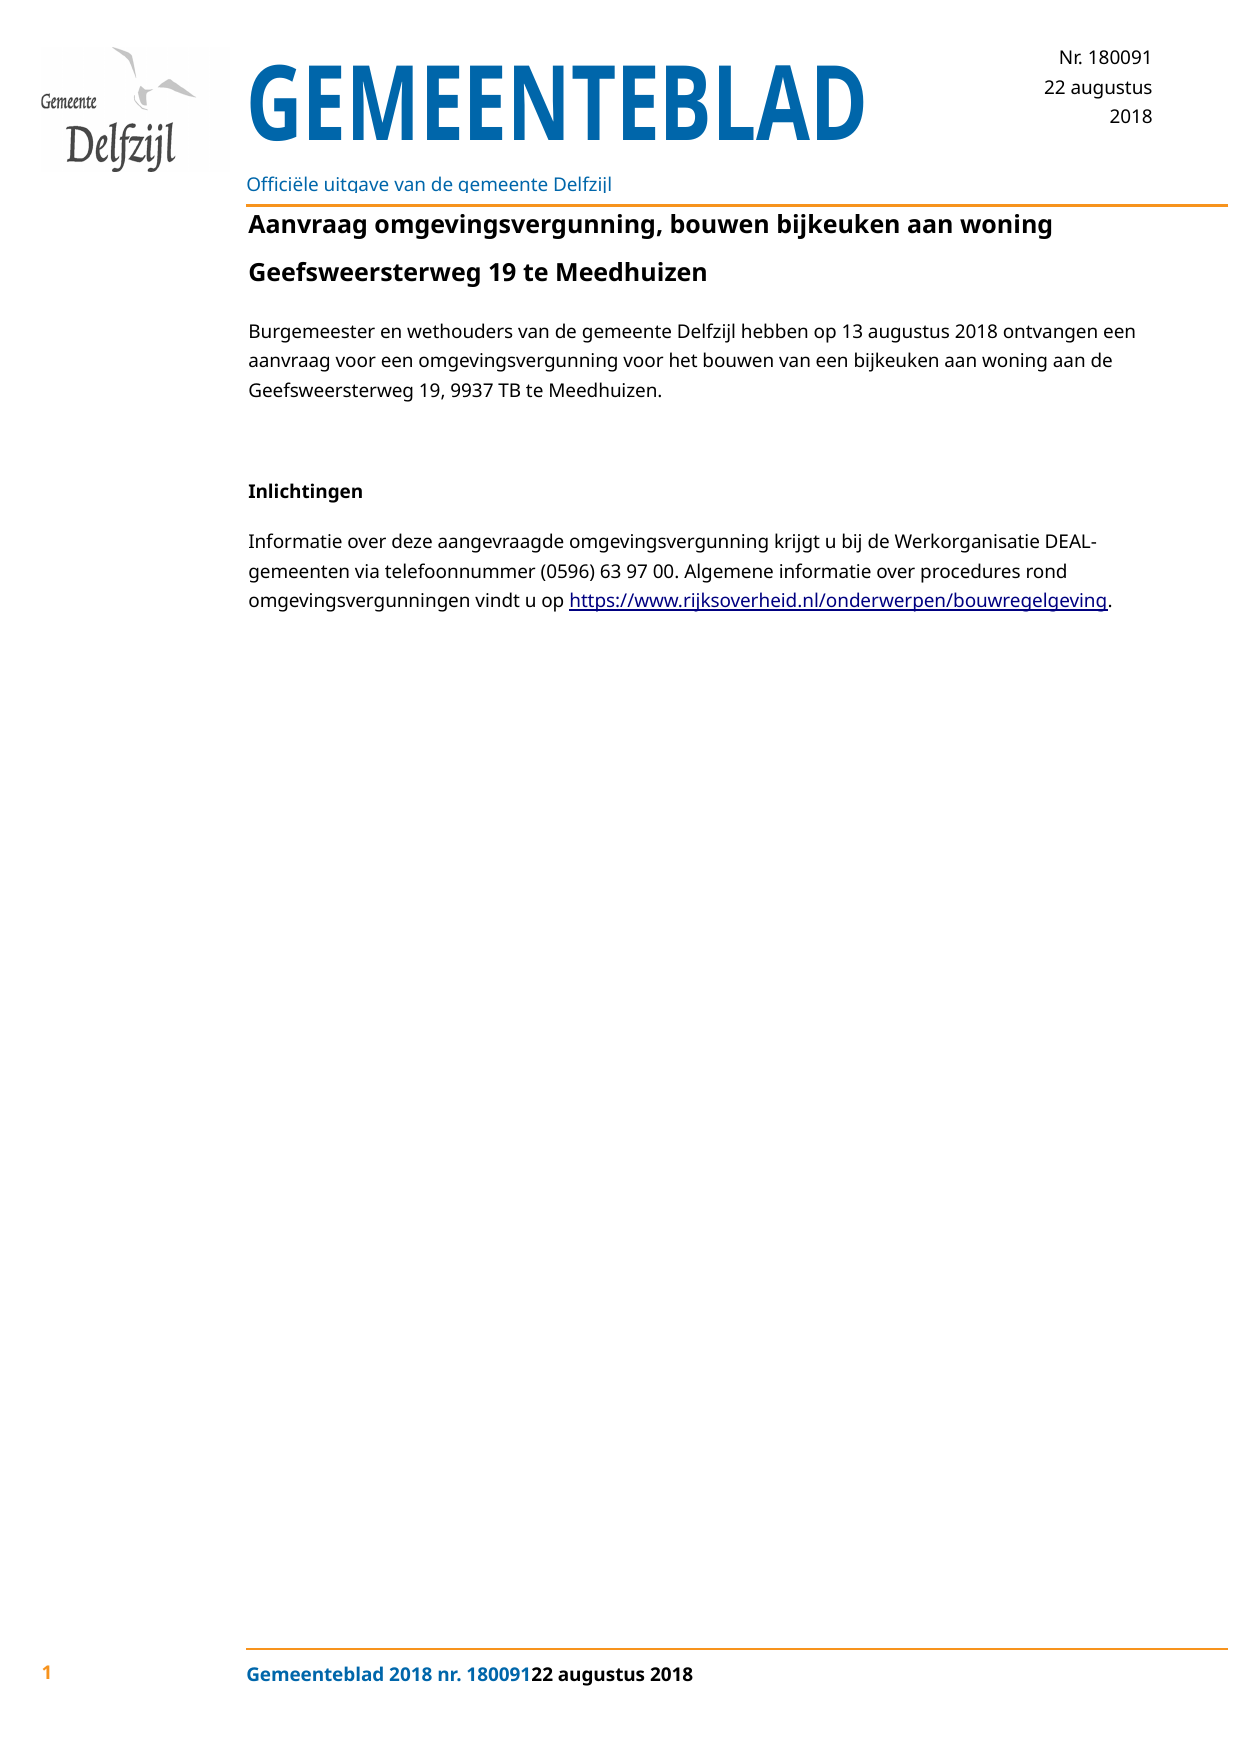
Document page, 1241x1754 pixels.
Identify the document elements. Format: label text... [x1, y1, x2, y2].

text Burgemeester en wethouders van de gemeente Delfzijl hebben op 13 augustus 2018 ontvangen een aanvraag voor een omgevingsvergunning voor het bouwen van een bijkeuken aan woning aan de Geefsweersterweg 19, 9937 TB te Meedhuizen. [248, 318, 1152, 403]
text Informatie over deze aangevraagde omgevingsvergunning krijgt u bij de Werkorganisatie DEAL-gemeenten via telefoonnummer (0596) 63 97 00. Algemene informatie over procedures rond omgevingsvergunningen vindt u op https://www.rijksoverheid.nl/onderwerpen/bouwregelgeving. [248, 528, 1152, 613]
text Aanvraag omgevingsvergunning, bouwen bijkeuken aan woning Geefsweersterweg 19 te Meedhuizen [248, 207, 1152, 288]
text Inlichtingen [248, 478, 1152, 504]
picture [41, 47, 231, 172]
